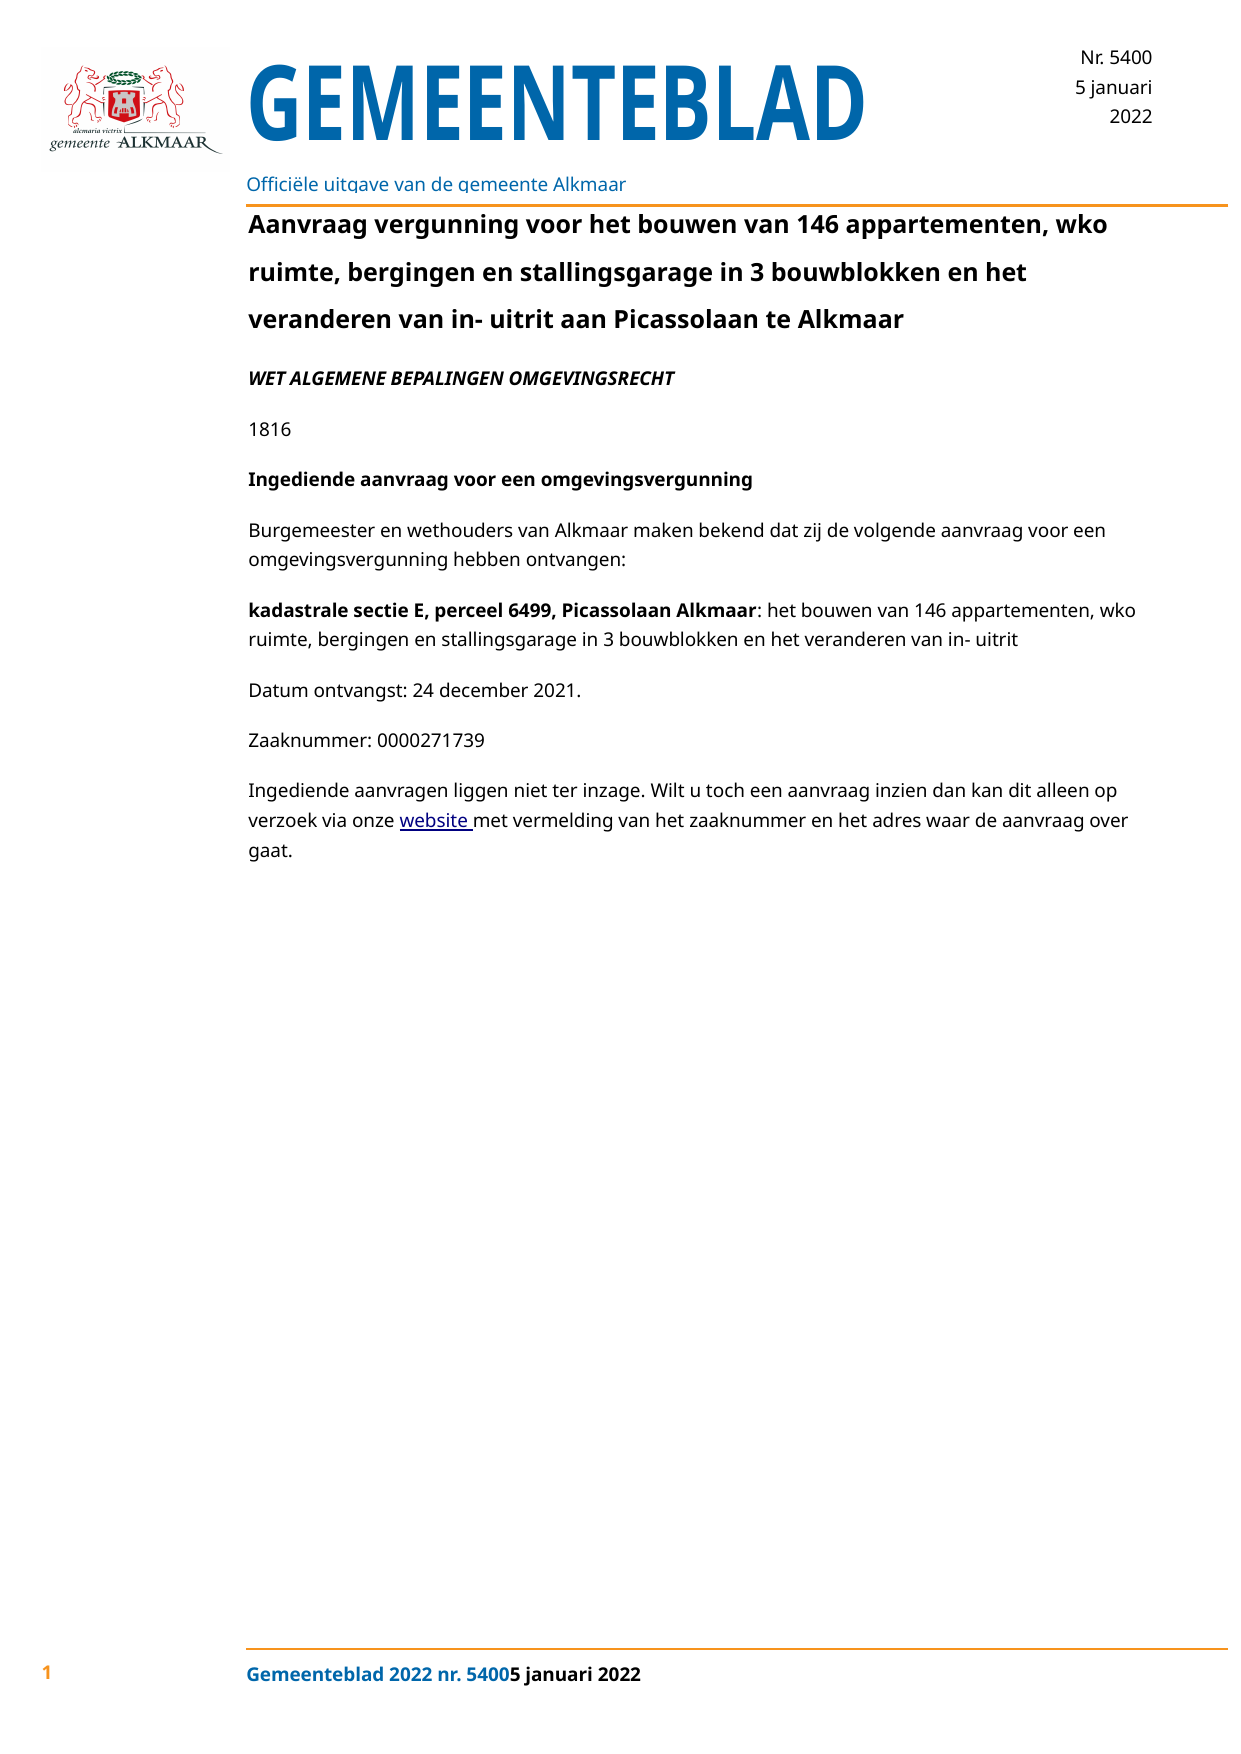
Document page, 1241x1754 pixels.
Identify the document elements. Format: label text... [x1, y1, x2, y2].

text 1816 [248, 416, 1152, 442]
picture [41, 47, 231, 172]
text WET ALGEMENE BEPALINGEN OMGEVINGSRECHT [248, 366, 1152, 391]
text Ingediende aanvragen liggen niet ter inzage. Wilt u toch een aanvraag inzien dan kan dit alleen op verzoek via onze website met vermelding van het zaaknummer en het adres waar de aanvraag over gaat. [248, 778, 1152, 862]
text Ingediende aanvraag voor een omgevingsvergunning [248, 466, 1152, 492]
text Aanvraag vergunning voor het bouwen van 146 appartementen, wko ruimte, bergingen en stallingsgarage in 3 bouwblokken en het veranderen van in- uitrit aan Picassolaan te Alkmaar [248, 207, 1152, 336]
text Datum ontvangst: 24 december 2021. [248, 677, 1152, 702]
text kadastrale sectie E, perceel 6499, Picassolaan Alkmaar: het bouwen van 146 appartementen, wko ruimte, bergingen en stallingsgarage in 3 bouwblokken en het veranderen van in- uitrit [248, 597, 1152, 652]
text Burgemeester en wethouders van Alkmaar maken bekend dat zij de volgende aanvraag voor een omgevingsvergunning hebben ontvangen: [248, 517, 1152, 572]
text Zaaknummer: 0000271739 [248, 727, 1152, 753]
